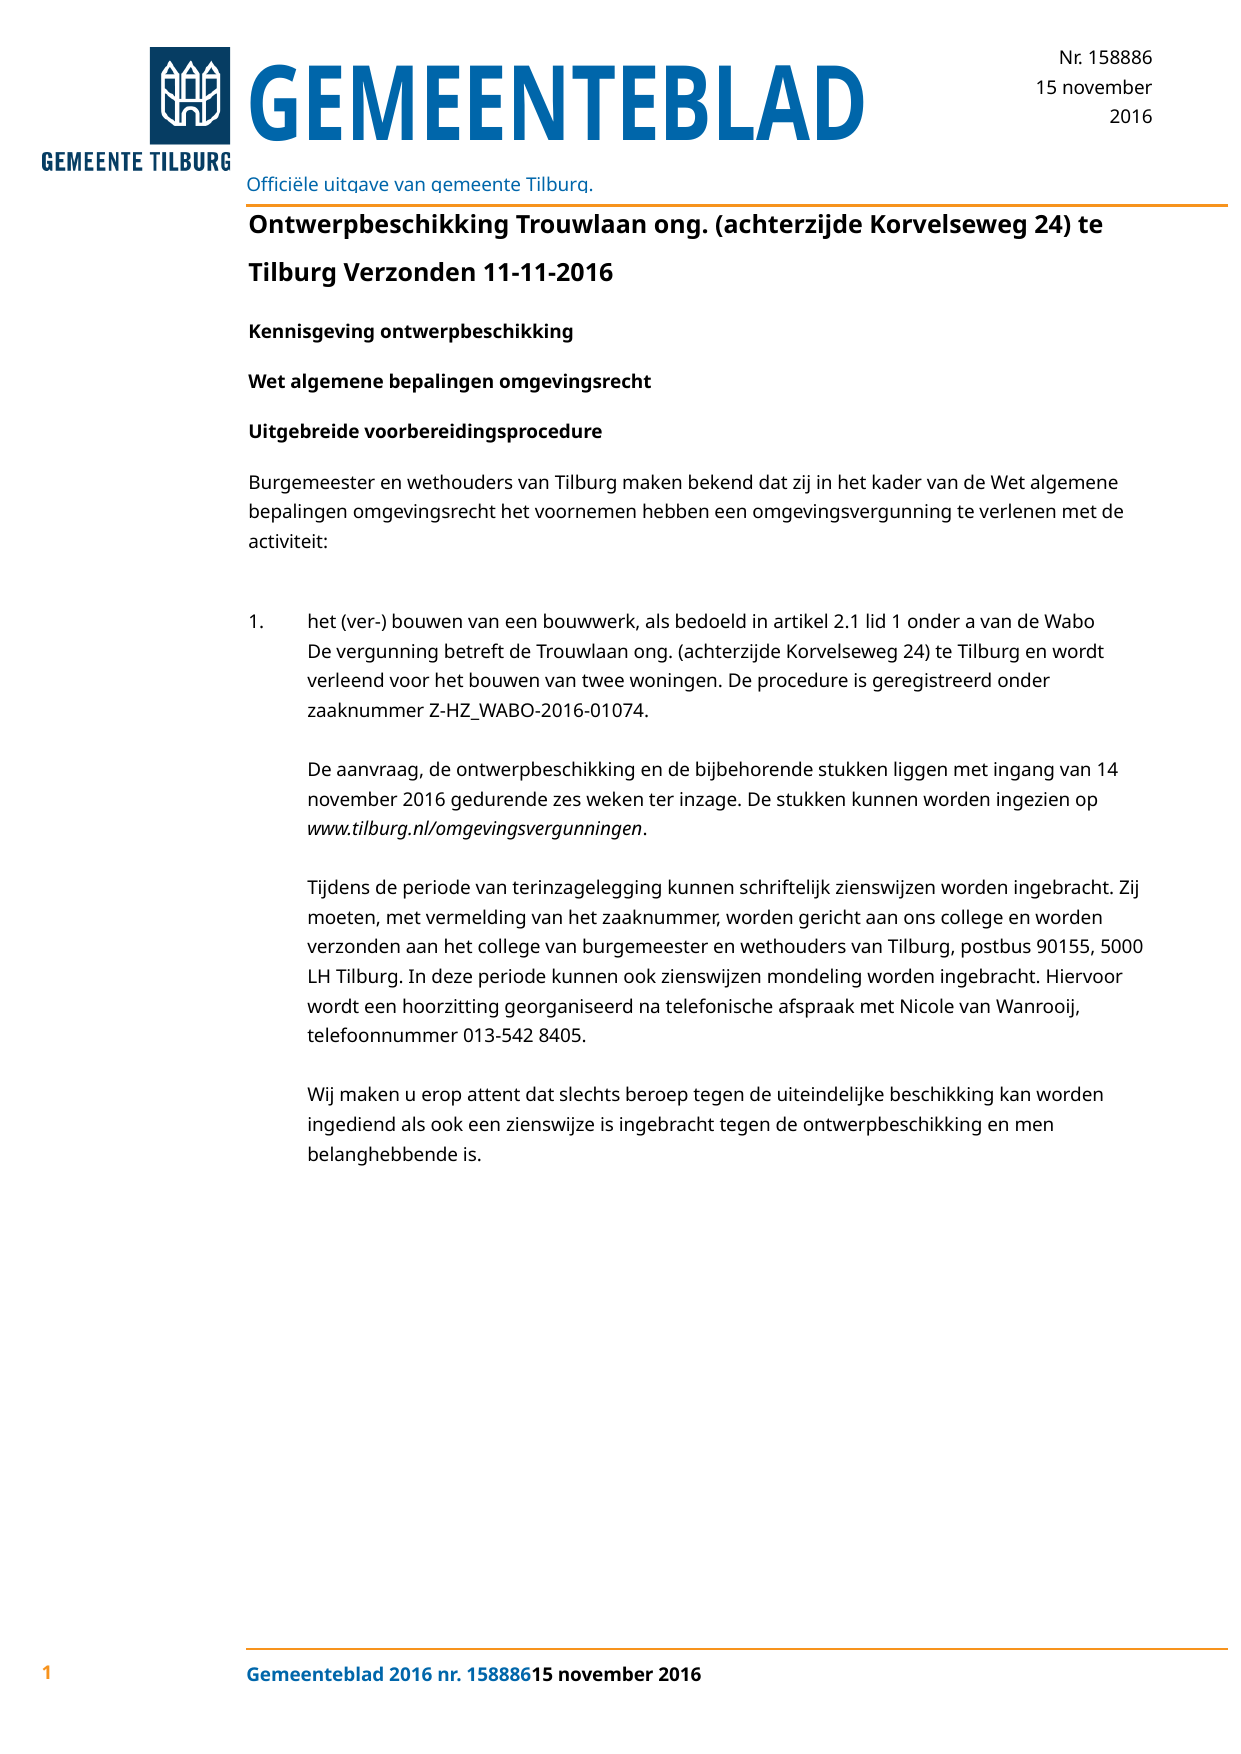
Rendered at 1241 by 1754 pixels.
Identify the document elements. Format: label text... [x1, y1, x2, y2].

text Kennisgeving ontwerpbeschikking [248, 318, 1152, 344]
list De aanvraag, de ontwerpbeschikking en de bijbehorende stukken liggen met ingang van 14 november 2016 gedurende zes weken ter inzage. De stukken kunnen worden ingezien op www.tilburg.nl/omgevingsvergunningen. [248, 756, 1152, 841]
list De vergunning betreft de Trouwlaan ong. (achterzijde Korvelseweg 24) te Tilburg en wordt verleend voor het bouwen van twee woningen. De procedure is geregistreerd onder zaaknummer Z-HZ_WABO-2016-01074. [248, 638, 1152, 723]
list Wij maken u erop attent dat slechts beroep tegen de uiteindelijke beschikking kan worden ingediend als ook een zienswijze is ingebracht tegen de ontwerpbeschikking en men belanghebbende is. [248, 1082, 1152, 1167]
picture [41, 47, 231, 172]
text Ontwerpbeschikking Trouwlaan ong. (achterzijde Korvelseweg 24) te Tilburg Verzonden 11-11-2016 [248, 207, 1152, 288]
text Uitgebreide voorbereidingsprocedure [248, 419, 1152, 444]
text Wet algemene bepalingen omgevingsrecht [248, 368, 1152, 394]
text Burgemeester en wethouders van Tilburg maken bekend dat zij in het kader van de Wet algemene bepalingen omgevingsrecht het voornemen hebben een omgevingsvergunning te verlenen met de activiteit: [248, 469, 1152, 554]
list Tijdens de periode van terinzagelegging kunnen schriftelijk zienswijzen worden ingebracht. Zij moeten, met vermelding van het zaaknummer, worden gericht aan ons college en worden verzonden aan het college van burgemeester en wethouders van Tilburg, postbus 90155, 5000 LH Tilburg. In deze periode kunnen ook zienswijzen mondeling worden ingebracht. Hiervoor wordt een hoorzitting georganiseerd na telefonische afspraak met Nicole van Wanrooij, telefoonnummer 013-542 8405. [248, 874, 1152, 1048]
list het (ver-) bouwen van een bouwwerk, als bedoeld in artikel 2.1 lid 1 onder a van de Wabo [248, 608, 1152, 634]
